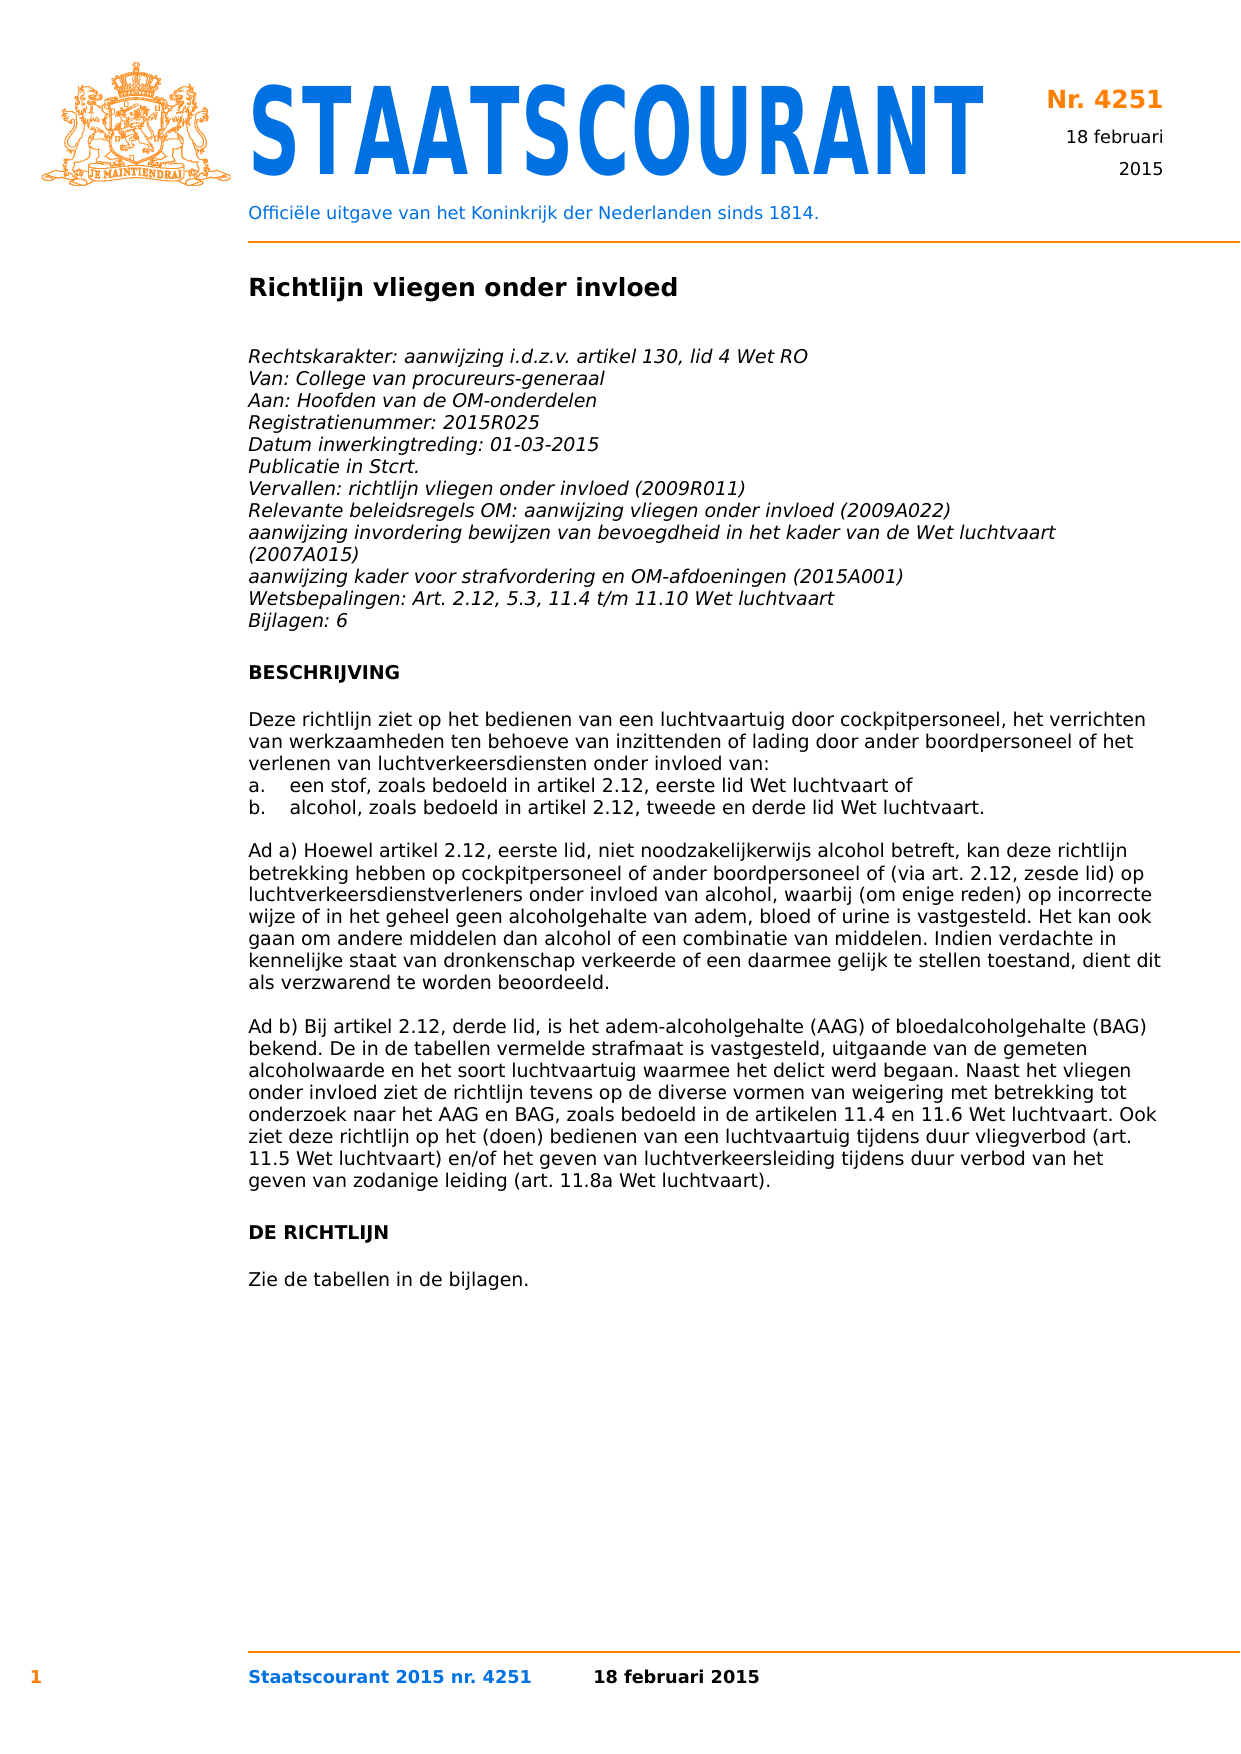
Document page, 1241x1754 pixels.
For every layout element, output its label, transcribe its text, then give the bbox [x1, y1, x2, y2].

text Ad a) Hoewel artikel 2.12, eerste lid, niet noodzakelijkerwijs alcohol betreft, kan deze richtlijn betrekking hebben op cockpitpersoneel of ander boordpersoneel of (via art. 2.12, zesde lid) op luchtverkeersdienstverleners onder invloed van alcohol, waarbij (om enige reden) op incorrecte wijze of in het geheel geen alcoholgehalte van adem, bloed of urine is vastgesteld. Het kan ook gaan om andere middelen dan alcohol of een combinatie van middelen. Indien verdachte in kennelijke staat van dronkenschap verkeerde of een daarmee gelijk te stellen toestand, dient dit als verzwarend te worden beoordeeld. [248, 840, 1163, 994]
table_header Nr. 4251 [998, 62, 1240, 121]
table_cell 18 februari [998, 121, 1240, 153]
text Ad b) Bij artikel 2.12, derde lid, is het adem-alcoholgehalte (AAG) of bloedalcoholgehalte (BAG) bekend. De in de tabellen vermelde strafmaat is vastgesteld, uitgaande van de gemeten alcoholwaarde en het soort luchtvaartuig waarmee het delict werd begaan. Naast het vliegen onder invloed ziet de richtlijn tevens op de diverse vormen van weigering met betrekking tot onderzoek naar het AAG en BAG, zoals bedoeld in de artikelen 11.4 en 11.6 Wet luchtvaart. Ook ziet deze richtlijn op het (doen) bedienen van een luchtvaartuig tijdens duur vliegverbod (art. 11.5 Wet luchtvaart) en/of het geven van luchtverkeersleiding tijdens duur verbod van het geven van zodanige leiding (art. 11.8a Wet luchtvaart). [248, 1016, 1163, 1192]
text a. een stof, zoals bedoeld in artikel 2.12, eerste lid Wet luchtvaart of [248, 774, 1163, 797]
text Wetsbepalingen: Art. 2.12, 5.3, 11.4 t/m 11.10 Wet luchtvaart [248, 588, 1163, 610]
text Bijlagen: 6 [248, 610, 1163, 632]
text Zie de tabellen in de bijlagen. [248, 1269, 1163, 1291]
text Van: College van procureurs-generaal [248, 368, 1163, 390]
table_cell 2015 [998, 153, 1240, 203]
subtitle Richtlijn vliegen onder invloed [248, 273, 1163, 302]
text aanwijzing kader voor strafvordering en OM-afdoeningen (2015A001) [248, 566, 1163, 588]
text Deze richtlijn ziet op het bedienen van een luchtvaartuig door cockpitpersoneel, het verrichten van werkzaamheden ten behoeve van inzittenden of lading door ander boordpersoneel of het verlenen van luchtverkeersdiensten onder invloed van: [248, 709, 1163, 774]
text Relevante beleidsregels OM: aanwijzing vliegen onder invloed (2009A022) [248, 500, 1163, 522]
picture [41, 62, 231, 186]
text b. alcohol, zoals bedoeld in artikel 2.12, tweede en derde lid Wet luchtvaart. [248, 797, 1163, 818]
text Aan: Hoofden van de OM-onderdelen [248, 390, 1163, 412]
text aanwijzing invordering bewijzen van bevoegdheid in het kader van de Wet luchtvaart (2007A015) [248, 522, 1163, 566]
text Datum inwerkingtreding: 01-03-2015 [248, 434, 1163, 456]
text Publicatie in Stcrt. [248, 456, 1163, 478]
subtitle BESCHRIJVING [248, 662, 1163, 684]
table_cell Officiële uitgave van het Koninkrijk der Nederlanden sinds 1814. [248, 203, 1240, 241]
text Registratienummer: 2015R025 [248, 412, 1163, 434]
text Rechtskarakter: aanwijzing i.d.z.v. artikel 130, lid 4 Wet RO [248, 346, 1163, 368]
text Vervallen: richtlijn vliegen onder invloed (2009R011) [248, 478, 1163, 500]
subtitle DE RICHTLIJN [248, 1222, 1163, 1244]
table_header [25, 62, 248, 241]
table_header STAATSCOURANT [248, 62, 998, 203]
